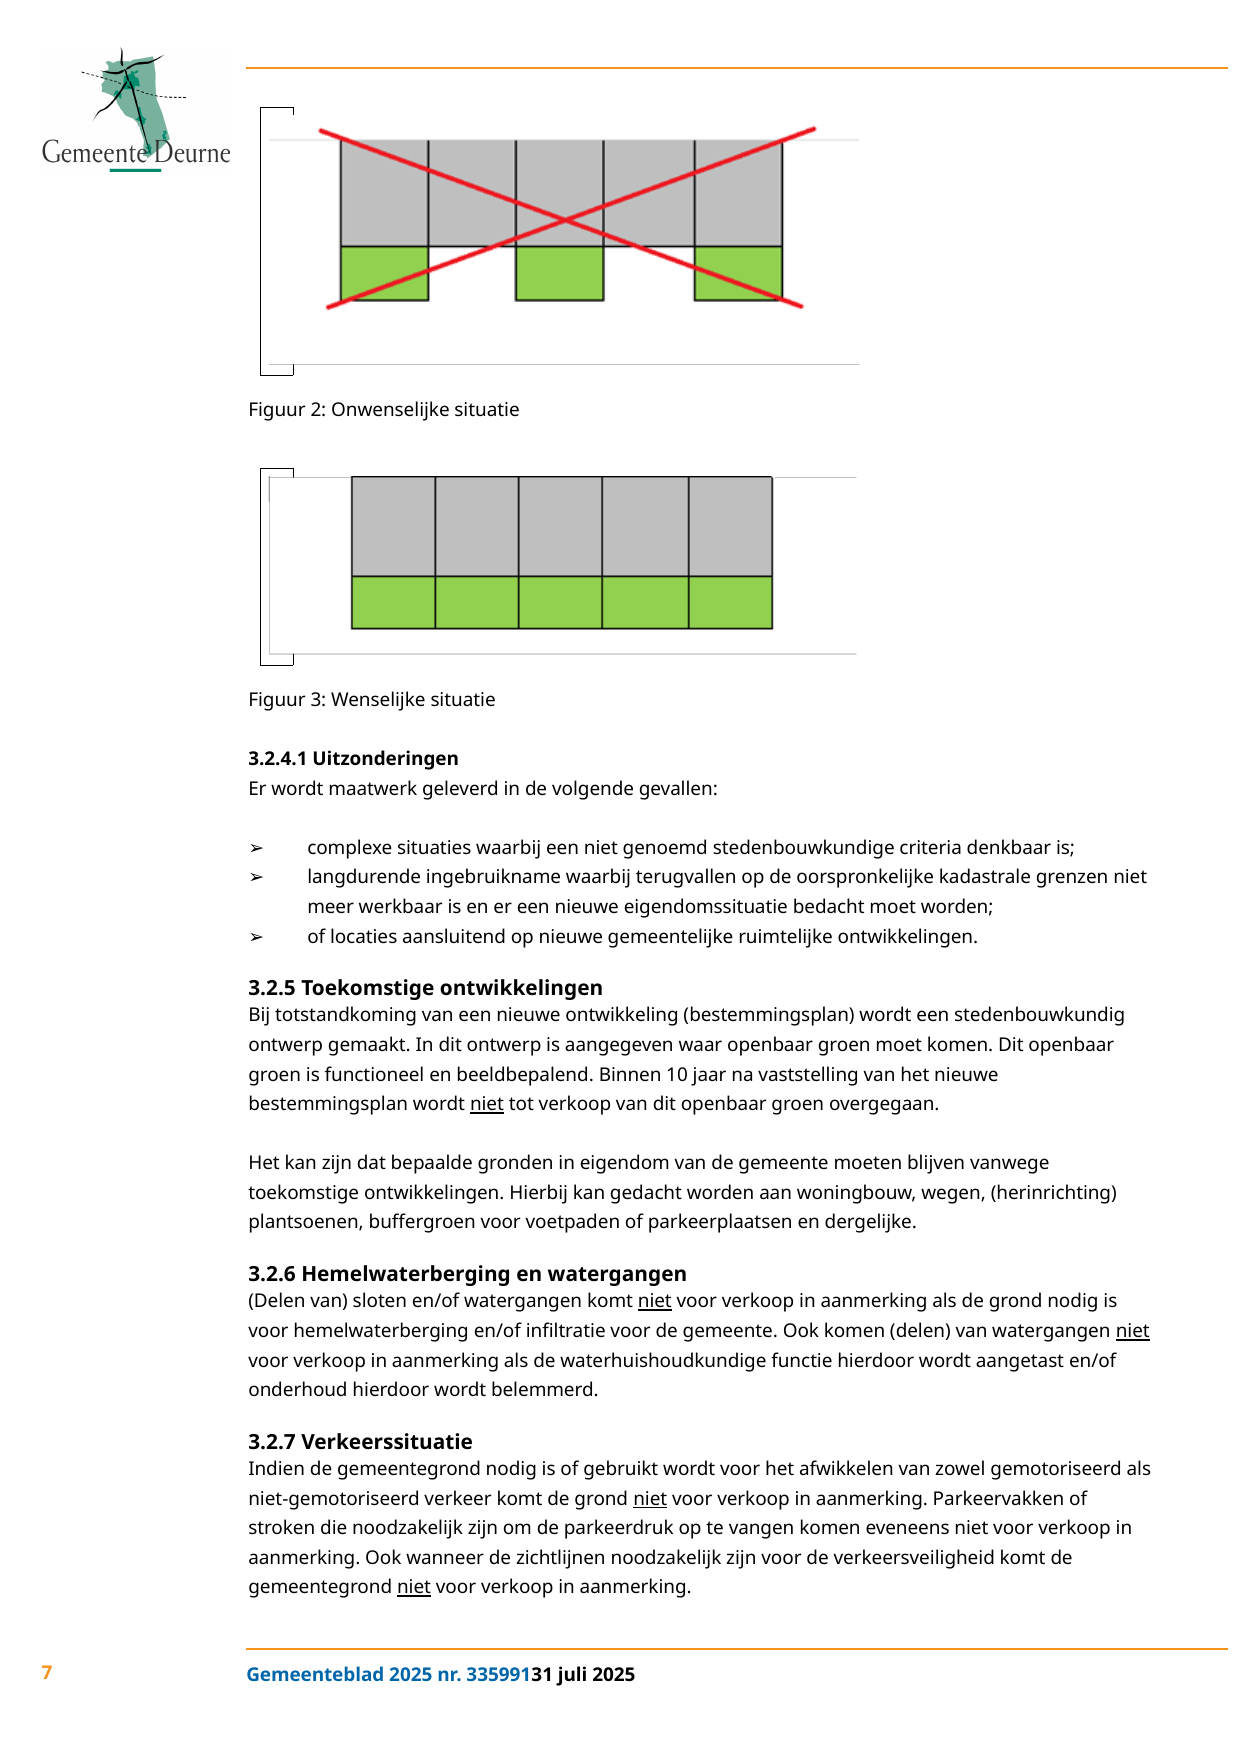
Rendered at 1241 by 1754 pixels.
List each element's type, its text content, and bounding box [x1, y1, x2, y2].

text Bij totstandkoming van een nieuwe ontwikkeling (bestemmingsplan) wordt een stedenbouwkundig ontwerp gemaakt. In dit ontwerp is aangegeven waar openbaar groen moet komen. Dit openbaar groen is functioneel en beeldbepalend. Binnen 10 jaar na vaststelling van het nieuwe bestemmingsplan wordt niet tot verkoop van dit openbaar groen overgegaan. [248, 1002, 1152, 1116]
list complexe situaties waarbij een niet genoemd stedenbouwkundige criteria denkbaar is; [248, 834, 1152, 860]
picture [41, 47, 231, 172]
text 3.2.4.1 Uitzonderingen [248, 745, 1152, 771]
list langdurende ingebruikname waarbij terugvallen op de oorspronkelijke kadastrale grenzen niet meer werkbaar is en er een nieuwe eigendomssituatie bedacht moet worden; [248, 864, 1152, 919]
text Indien de gemeentegrond nodig is of gebruikt wordt voor het afwikkelen van zowel gemotoriseerd als niet-gemotoriseerd verkeer komt de grond niet voor verkoop in aanmerking. Parkeervakken of stroken die noodzakelijk zijn om de parkeerdruk op te vangen komen eveneens niet voor verkoop in aanmerking. Ook wanneer de zichtlijnen noodzakelijk zijn voor de verkeersveiligheid komt de gemeentegrond niet voor verkoop in aanmerking. [248, 1455, 1152, 1599]
list of locaties aansluitend op nieuwe gemeentelijke ruimtelijke ontwikkelingen. [248, 923, 1152, 948]
picture [268, 476, 860, 656]
text Er wordt maatwerk geleverd in de volgende gevallen: [248, 775, 1152, 801]
text 3.2.5 Toekomstige ontwikkelingen [248, 973, 1152, 1002]
picture [268, 115, 860, 366]
text Figuur 2: Onwenselijke situatie [248, 396, 1152, 422]
text Figuur 3: Wenselijke situatie [248, 686, 1152, 712]
text (Delen van) sloten en/of watergangen komt niet voor verkoop in aanmerking als de grond nodig is voor hemelwaterberging en/of infiltratie voor de gemeente. Ook komen (delen) van watergangen niet voor verkoop in aanmerking als de waterhuishoudkundige functie hierdoor wordt aangetast en/of onderhoud hierdoor wordt belemmerd. [248, 1288, 1152, 1402]
text Het kan zijn dat bepaalde gronden in eigendom van de gemeente moeten blijven vanwege toekomstige ontwikkelingen. Hierbij kan gedacht worden aan woningbouw, wegen, (herinrichting) plantsoenen, buffergroen voor voetpaden of parkeerplaatsen en dergelijke. [248, 1149, 1152, 1234]
text 3.2.6 Hemelwaterberging en watergangen [248, 1259, 1152, 1288]
text 3.2.7 Verkeerssituatie [248, 1427, 1152, 1455]
